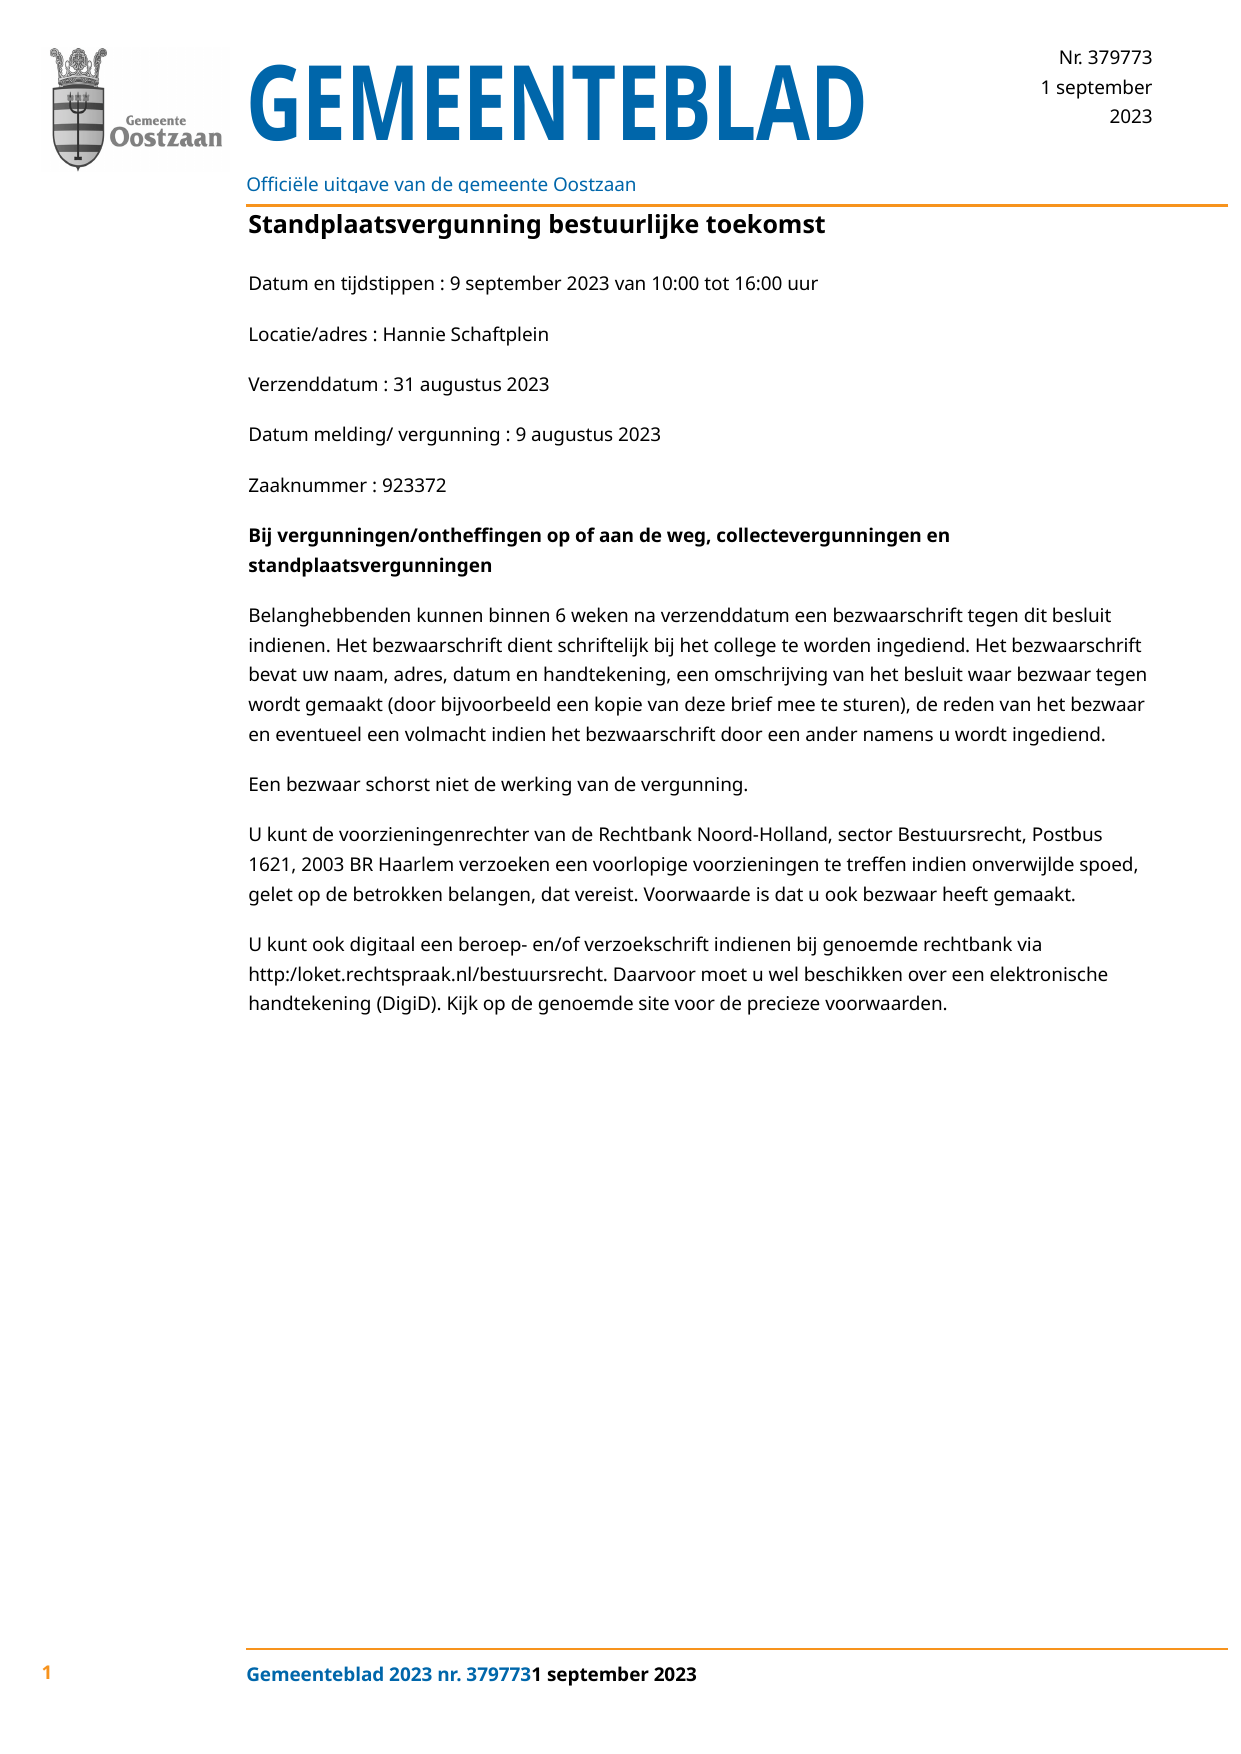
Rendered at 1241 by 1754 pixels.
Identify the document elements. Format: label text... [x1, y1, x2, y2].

text Zaaknummer : 923372 [248, 472, 1152, 498]
picture [41, 47, 231, 172]
text Datum melding/ vergunning : 9 augustus 2023 [248, 422, 1152, 447]
text Bij vergunningen/ontheffingen op of aan de weg, collectevergunningen en standplaatsvergunningen [248, 522, 1152, 578]
text Standplaatsvergunning bestuurlijke toekomst [248, 207, 1152, 241]
text Een bezwaar schorst niet de werking van de vergunning. [248, 771, 1152, 797]
text Belanghebbenden kunnen binnen 6 weken na verzenddatum een bezwaarschrift tegen dit besluit indienen. Het bezwaarschrift dient schriftelijk bij het college te worden ingediend. Het bezwaarschrift bevat uw naam, adres, datum en handtekening, een omschrijving van het besluit waar bezwaar tegen wordt gemaakt (door bijvoorbeeld een kopie van deze brief mee te sturen), de reden van het bezwaar en eventueel een volmacht indien het bezwaarschrift door een ander namens u wordt ingediend. [248, 602, 1152, 746]
text Datum en tijdstippen : 9 september 2023 van 10:00 tot 16:00 uur [248, 270, 1152, 296]
text U kunt de voorzieningenrechter van de Rechtbank Noord-Holland, sector Bestuursrecht, Postbus 1621, 2003 BR Haarlem verzoeken een voorlopige voorzieningen te treffen indien onverwijlde spoed, gelet op de betrokken belangen, dat vereist. Voorwaarde is dat u ook bezwaar heeft gemaakt. [248, 822, 1152, 906]
text U kunt ook digitaal een beroep- en/of verzoekschrift indienen bij genoemde rechtbank via http:/loket.rechtspraak.nl/bestuursrecht. Daarvoor moet u wel beschikken over een elektronische handtekening (DigiD). Kijk op de genoemde site voor de precieze voorwaarden. [248, 931, 1152, 1016]
text Locatie/adres : Hannie Schaftplein [248, 321, 1152, 346]
text Verzenddatum : 31 augustus 2023 [248, 371, 1152, 397]
